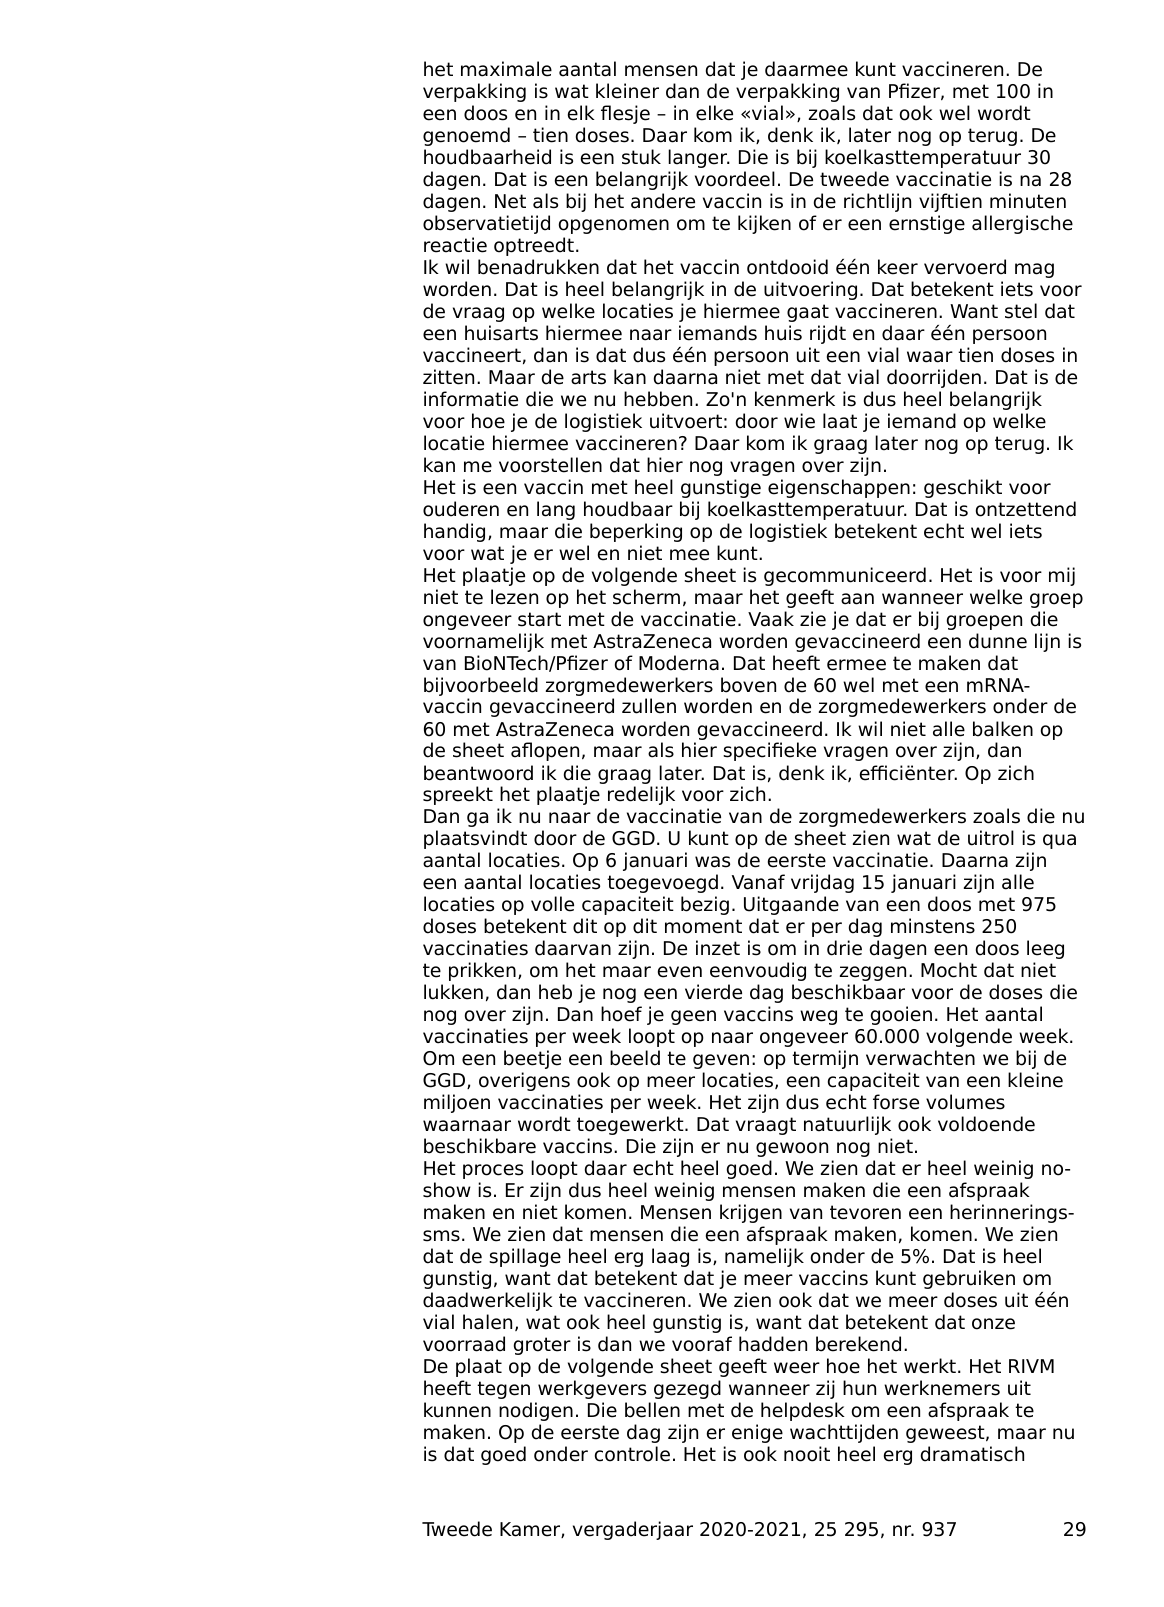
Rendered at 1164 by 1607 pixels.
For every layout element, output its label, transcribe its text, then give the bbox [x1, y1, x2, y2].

text Het is een vaccin met heel gunstige eigenschappen: geschikt voor ouderen en lang houdbaar bij koelkasttemperatuur. Dat is ontzettend handig, maar die beperking op de logistiek betekent echt wel iets voor wat je er wel en niet mee kunt. [422, 477, 1087, 564]
text het maximale aantal mensen dat je daarmee kunt vaccineren. De verpakking is wat kleiner dan de verpakking van Pfizer, met 100 in een doos en in elk flesje – in elke «vial», zoals dat ook wel wordt genoemd – tien doses. Daar kom ik, denk ik, later nog op terug. De houdbaarheid is een stuk langer. Die is bij koelkasttemperatuur 30 dagen. Dat is een belangrijk voordeel. De tweede vaccinatie is na 28 dagen. Net als bij het andere vaccin is in de richtlijn vijftien minuten observatietijd opgenomen om te kijken of er een ernstige allergische reactie optreedt. [422, 59, 1087, 257]
text De plaat op de volgende sheet geeft weer hoe het werkt. Het RIVM heeft tegen werkgevers gezegd wanneer zij hun werknemers uit kunnen nodigen. Die bellen met de helpdesk om een afspraak te maken. Op de eerste dag zijn er enige wachttijden geweest, maar nu is dat goed onder controle. Het is ook nooit heel erg dramatisch [422, 1356, 1087, 1466]
text Het plaatje op de volgende sheet is gecommuniceerd. Het is voor mij niet te lezen op het scherm, maar het geeft aan wanneer welke groep ongeveer start met de vaccinatie. Vaak zie je dat er bij groepen die voornamelijk met AstraZeneca worden gevaccineerd een dunne lijn is van BioNTech/Pfizer of Moderna. Dat heeft ermee te maken dat bijvoorbeeld zorgmedewerkers boven de 60 wel met een mRNA-vaccin gevaccineerd zullen worden en de zorgmedewerkers onder de 60 met AstraZeneca worden gevaccineerd. Ik wil niet alle balken op de sheet aflopen, maar als hier specifieke vragen over zijn, dan beantwoord ik die graag later. Dat is, denk ik, efficiënter. Op zich spreekt het plaatje redelijk voor zich. [422, 564, 1087, 806]
text Ik wil benadrukken dat het vaccin ontdooid één keer vervoerd mag worden. Dat is heel belangrijk in de uitvoering. Dat betekent iets voor de vraag op welke locaties je hiermee gaat vaccineren. Want stel dat een huisarts hiermee naar iemands huis rijdt en daar één persoon vaccineert, dan is dat dus één persoon uit een vial waar tien doses in zitten. Maar de arts kan daarna niet met dat vial doorrijden. Dat is de informatie die we nu hebben. Zo'n kenmerk is dus heel belangrijk voor hoe je de logistiek uitvoert: door wie laat je iemand op welke locatie hiermee vaccineren? Daar kom ik graag later nog op terug. Ik kan me voorstellen dat hier nog vragen over zijn. [422, 257, 1087, 477]
text Het proces loopt daar echt heel goed. We zien dat er heel weinig no-show is. Er zijn dus heel weinig mensen maken die een afspraak maken en niet komen. Mensen krijgen van tevoren een herinnerings-sms. We zien dat mensen die een afspraak maken, komen. We zien dat de spillage heel erg laag is, namelijk onder de 5%. Dat is heel gunstig, want dat betekent dat je meer vaccins kunt gebruiken om daadwerkelijk te vaccineren. We zien ook dat we meer doses uit één vial halen, wat ook heel gunstig is, want dat betekent dat onze voorraad groter is dan we vooraf hadden berekend. [422, 1158, 1087, 1356]
text Dan ga ik nu naar de vaccinatie van de zorgmedewerkers zoals die nu plaatsvindt door de GGD. U kunt op de sheet zien wat de uitrol is qua aantal locaties. Op 6 januari was de eerste vaccinatie. Daarna zijn een aantal locaties toegevoegd. Vanaf vrijdag 15 januari zijn alle locaties op volle capaciteit bezig. Uitgaande van een doos met 975 doses betekent dit op dit moment dat er per dag minstens 250 vaccinaties daarvan zijn. De inzet is om in drie dagen een doos leeg te prikken, om het maar even eenvoudig te zeggen. Mocht dat niet lukken, dan heb je nog een vierde dag beschikbaar voor de doses die nog over zijn. Dan hoef je geen vaccins weg te gooien. Het aantal vaccinaties per week loopt op naar ongeveer 60.000 volgende week. Om een beetje een beeld te geven: op termijn verwachten we bij de GGD, overigens ook op meer locaties, een capaciteit van een kleine miljoen vaccinaties per week. Het zijn dus echt forse volumes waarnaar wordt toegewerkt. Dat vraagt natuurlijk ook voldoende beschikbare vaccins. Die zijn er nu gewoon nog niet. [422, 806, 1087, 1158]
